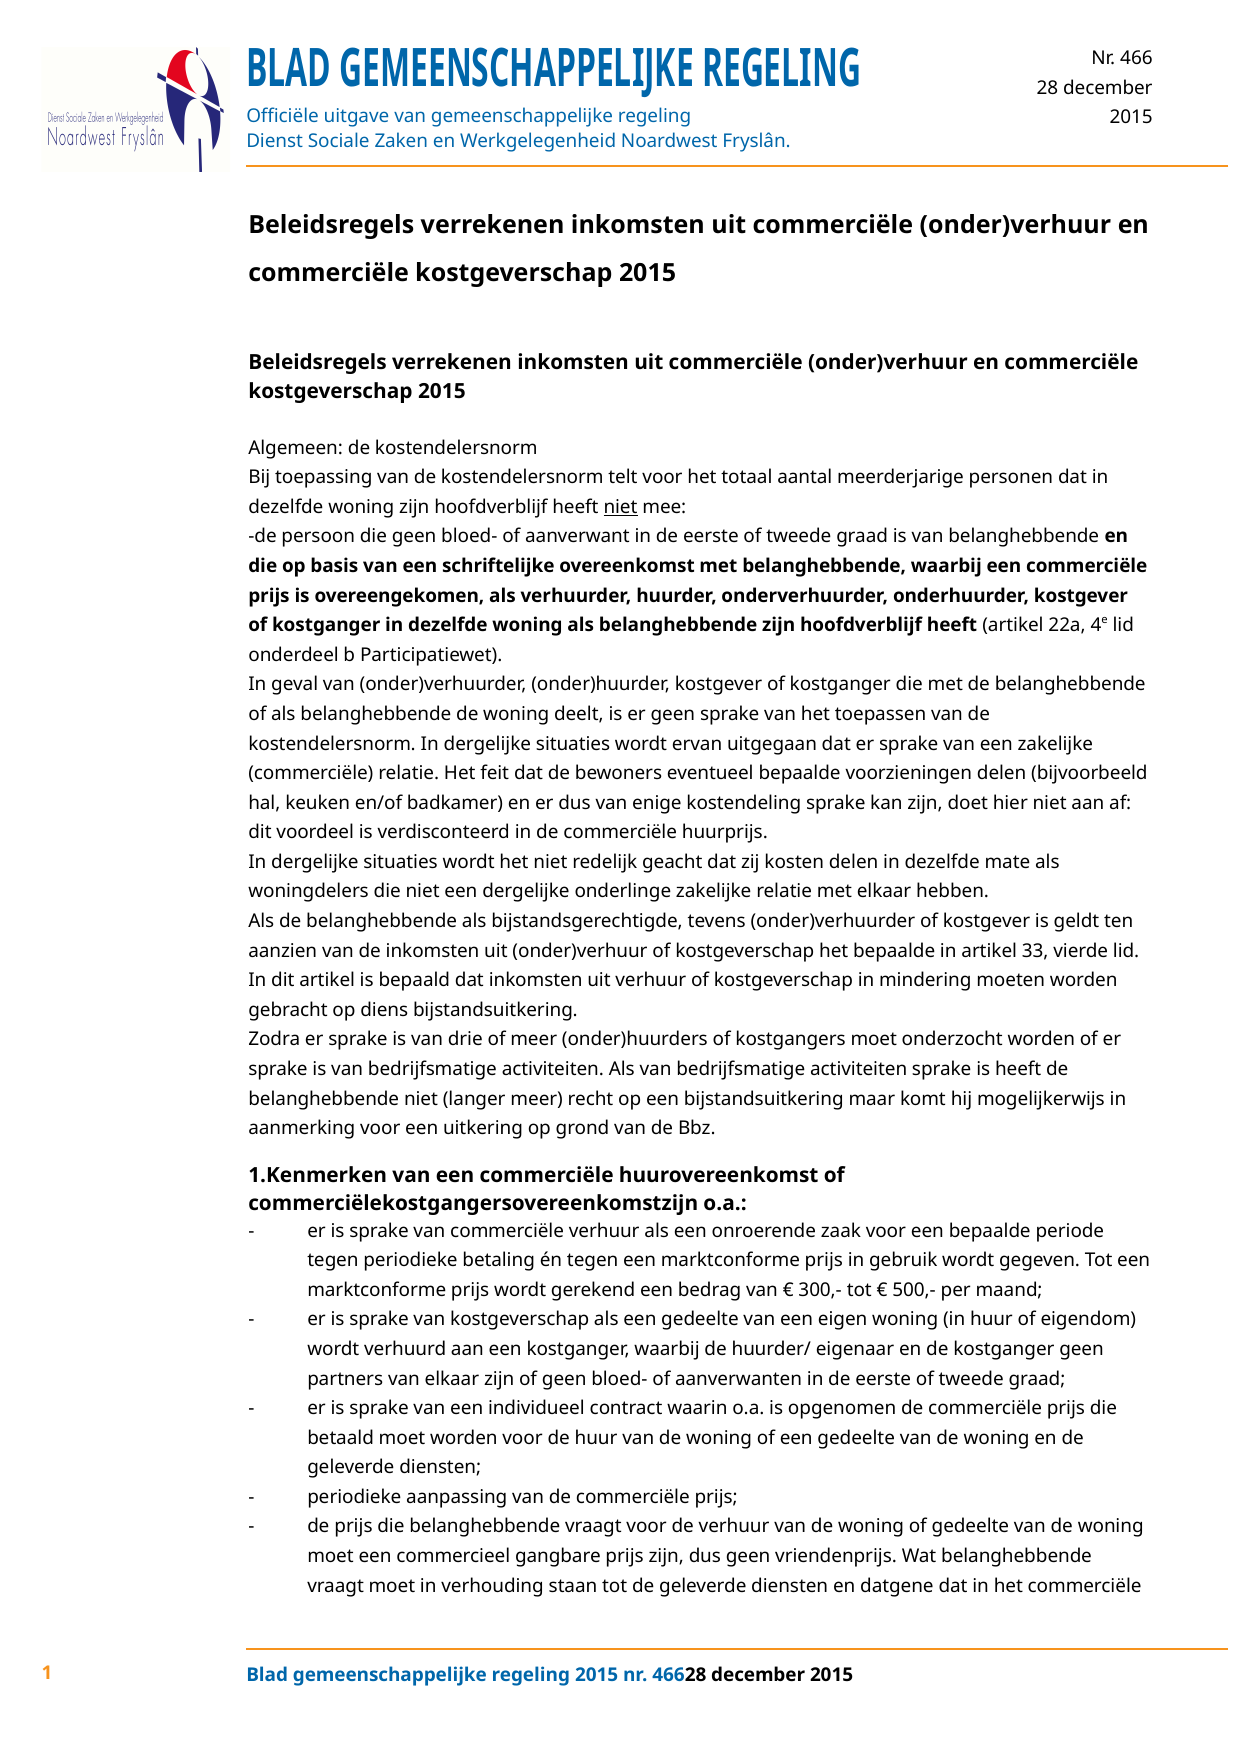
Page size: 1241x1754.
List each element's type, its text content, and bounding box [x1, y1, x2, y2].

list er is sprake van commerciële verhuur als een onroerende zaak voor een bepaalde periode tegen periodieke betaling én tegen een marktconforme prijs in gebruik wordt gegeven. Tot een marktconforme prijs wordt gerekend een bedrag van € 300,- tot € 500,- per maand; [248, 1217, 1152, 1302]
text Algemeen: de kostendelersnorm [248, 434, 1152, 460]
text -de persoon die geen bloed- of aanverwant in de eerste of tweede graad is van belanghebbende en die op basis van een schriftelijke overeenkomst met belanghebbende, waarbij een commerciële prijs is overeengekomen, als verhuurder, huurder, onderverhuurder, onderhuurder, kostgever of kostganger in dezelfde woning als belanghebbende zijn hoofdverblijf heeft (artikel 22a, 4e lid onderdeel b Participatiewet). [248, 523, 1152, 667]
text Beleidsregels verrekenen inkomsten uit commerciële (onder)verhuur en commerciële kostgeverschap 2015 [248, 347, 1152, 404]
text In dergelijke situaties wordt het niet redelijk geacht dat zij kosten delen in dezelfde mate als woningdelers die niet een dergelijke onderlinge zakelijke relatie met elkaar hebben. [248, 848, 1152, 903]
list periodieke aanpassing van de commerciële prijs; [248, 1483, 1152, 1509]
list er is sprake van een individueel contract waarin o.a. is opgenomen de commerciële prijs die betaald moet worden voor de huur van de woning of een gedeelte van de woning en de geleverde diensten; [248, 1394, 1152, 1479]
text Zodra er sprake is van drie of meer (onder)huurders of kostgangers moet onderzocht worden of er sprake is van bedrijfsmatige activiteiten. Als van bedrijfsmatige activiteiten sprake is heeft de belanghebbende niet (langer meer) recht op een bijstandsuitkering maar komt hij mogelijkerwijs in aanmerking voor een uitkering op grond van de Bbz. [248, 1026, 1152, 1140]
picture [41, 47, 231, 172]
list er is sprake van kostgeverschap als een gedeelte van een eigen woning (in huur of eigendom) wordt verhuurd aan een kostganger, waarbij de huurder/ eigenaar en de kostganger geen partners van elkaar zijn of geen bloed- of aanverwanten in de eerste of tweede graad; [248, 1306, 1152, 1391]
list de prijs die belanghebbende vraagt voor de verhuur van de woning of gedeelte van de woning moet een commercieel gangbare prijs zijn, dus geen vriendenprijs. Wat belanghebbende vraagt moet in verhouding staan tot de geleverde diensten en datgene dat in het commerciële [248, 1513, 1152, 1598]
text 1.Kenmerken van een commerciële huurovereenkomst of commerciëlekostgangersovereenkomstzijn o.a.: [248, 1160, 1152, 1217]
text Bij toepassing van de kostendelersnorm telt voor het totaal aantal meerderjarige personen dat in dezelfde woning zijn hoofdverblijf heeft niet mee: [248, 463, 1152, 519]
text Beleidsregels verrekenen inkomsten uit commerciële (onder)verhuur en commerciële kostgeverschap 2015 [248, 207, 1152, 288]
text In geval van (onder)verhuurder, (onder)huurder, kostgever of kostganger die met de belanghebbende of als belanghebbende de woning deelt, is er geen sprake van het toepassen van de kostendelersnorm. In dergelijke situaties wordt ervan uitgegaan dat er sprake van een zakelijke (commerciële) relatie. Het feit dat de bewoners eventueel bepaalde voorzieningen delen (bijvoorbeeld hal, keuken en/of badkamer) en er dus van enige kostendeling sprake kan zijn, doet hier niet aan af: dit voordeel is verdisconteerd in de commerciële huurprijs. [248, 671, 1152, 844]
text Als de belanghebbende als bijstandsgerechtigde, tevens (onder)verhuurder of kostgever is geldt ten aanzien van de inkomsten uit (onder)verhuur of kostgeverschap het bepaalde in artikel 33, vierde lid. In dit artikel is bepaald dat inkomsten uit verhuur of kostgeverschap in mindering moeten worden gebracht op diens bijstandsuitkering. [248, 907, 1152, 1022]
